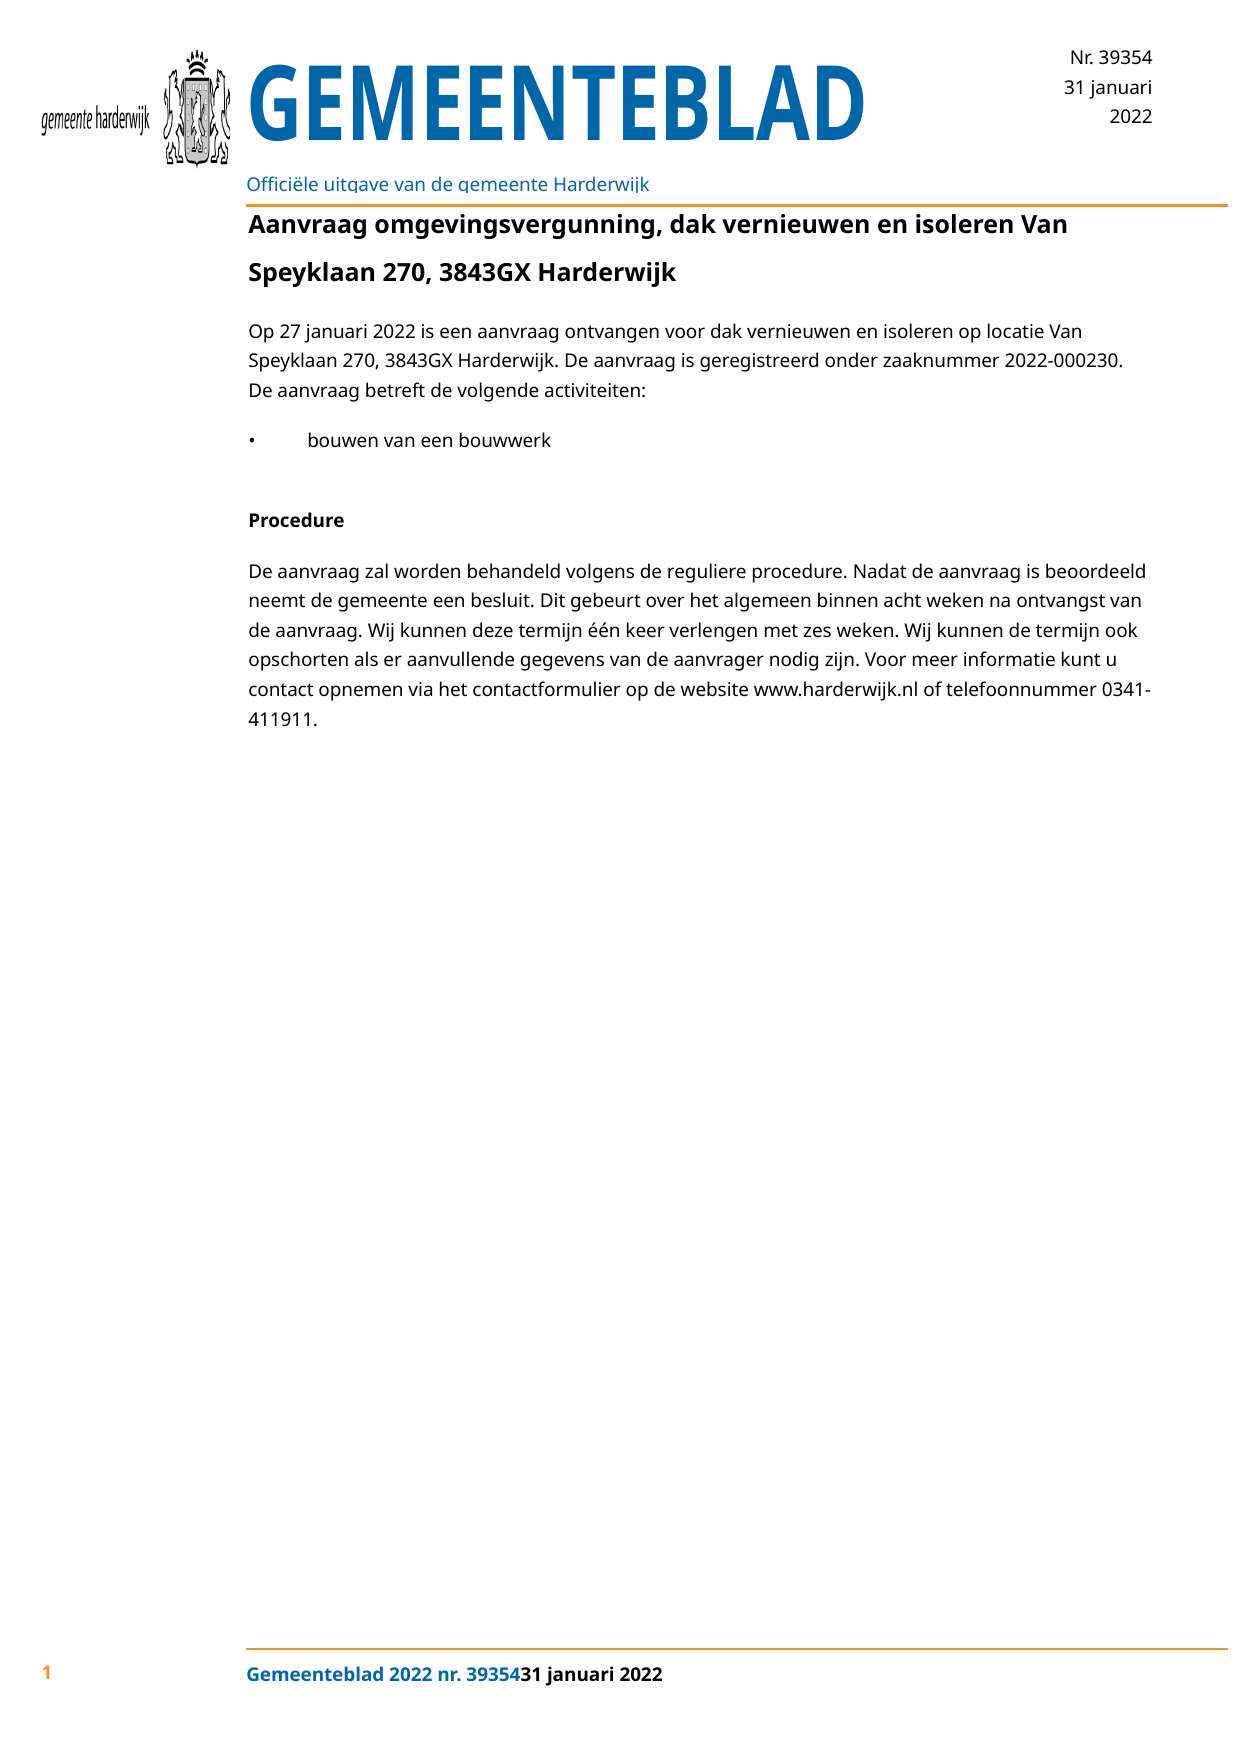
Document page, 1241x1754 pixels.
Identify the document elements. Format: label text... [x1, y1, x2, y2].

text De aanvraag zal worden behandeld volgens de reguliere procedure. Nadat de aanvraag is beoordeeld neemt de gemeente een besluit. Dit gebeurt over het algemeen binnen acht weken na ontvangst van de aanvraag. Wij kunnen deze termijn één keer verlengen met zes weken. Wij kunnen de termijn ook opschorten als er aanvullende gegevens van de aanvrager nodig zijn. Voor meer informatie kunt u contact opnemen via het contactformulier op de website www.harderwijk.nl of telefoonnummer 0341-411911. [248, 558, 1152, 732]
text Procedure [248, 507, 1152, 533]
list bouwen van een bouwwerk [248, 427, 1152, 453]
text Aanvraag omgevingsvergunning, dak vernieuwen en isoleren Van Speyklaan 270, 3843GX Harderwijk [248, 207, 1152, 288]
picture [41, 47, 231, 172]
text Op 27 januari 2022 is een aanvraag ontvangen voor dak vernieuwen en isoleren op locatie Van Speyklaan 270, 3843GX Harderwijk. De aanvraag is geregistreerd onder zaaknummer 2022-000230. De aanvraag betreft de volgende activiteiten: [248, 318, 1152, 403]
